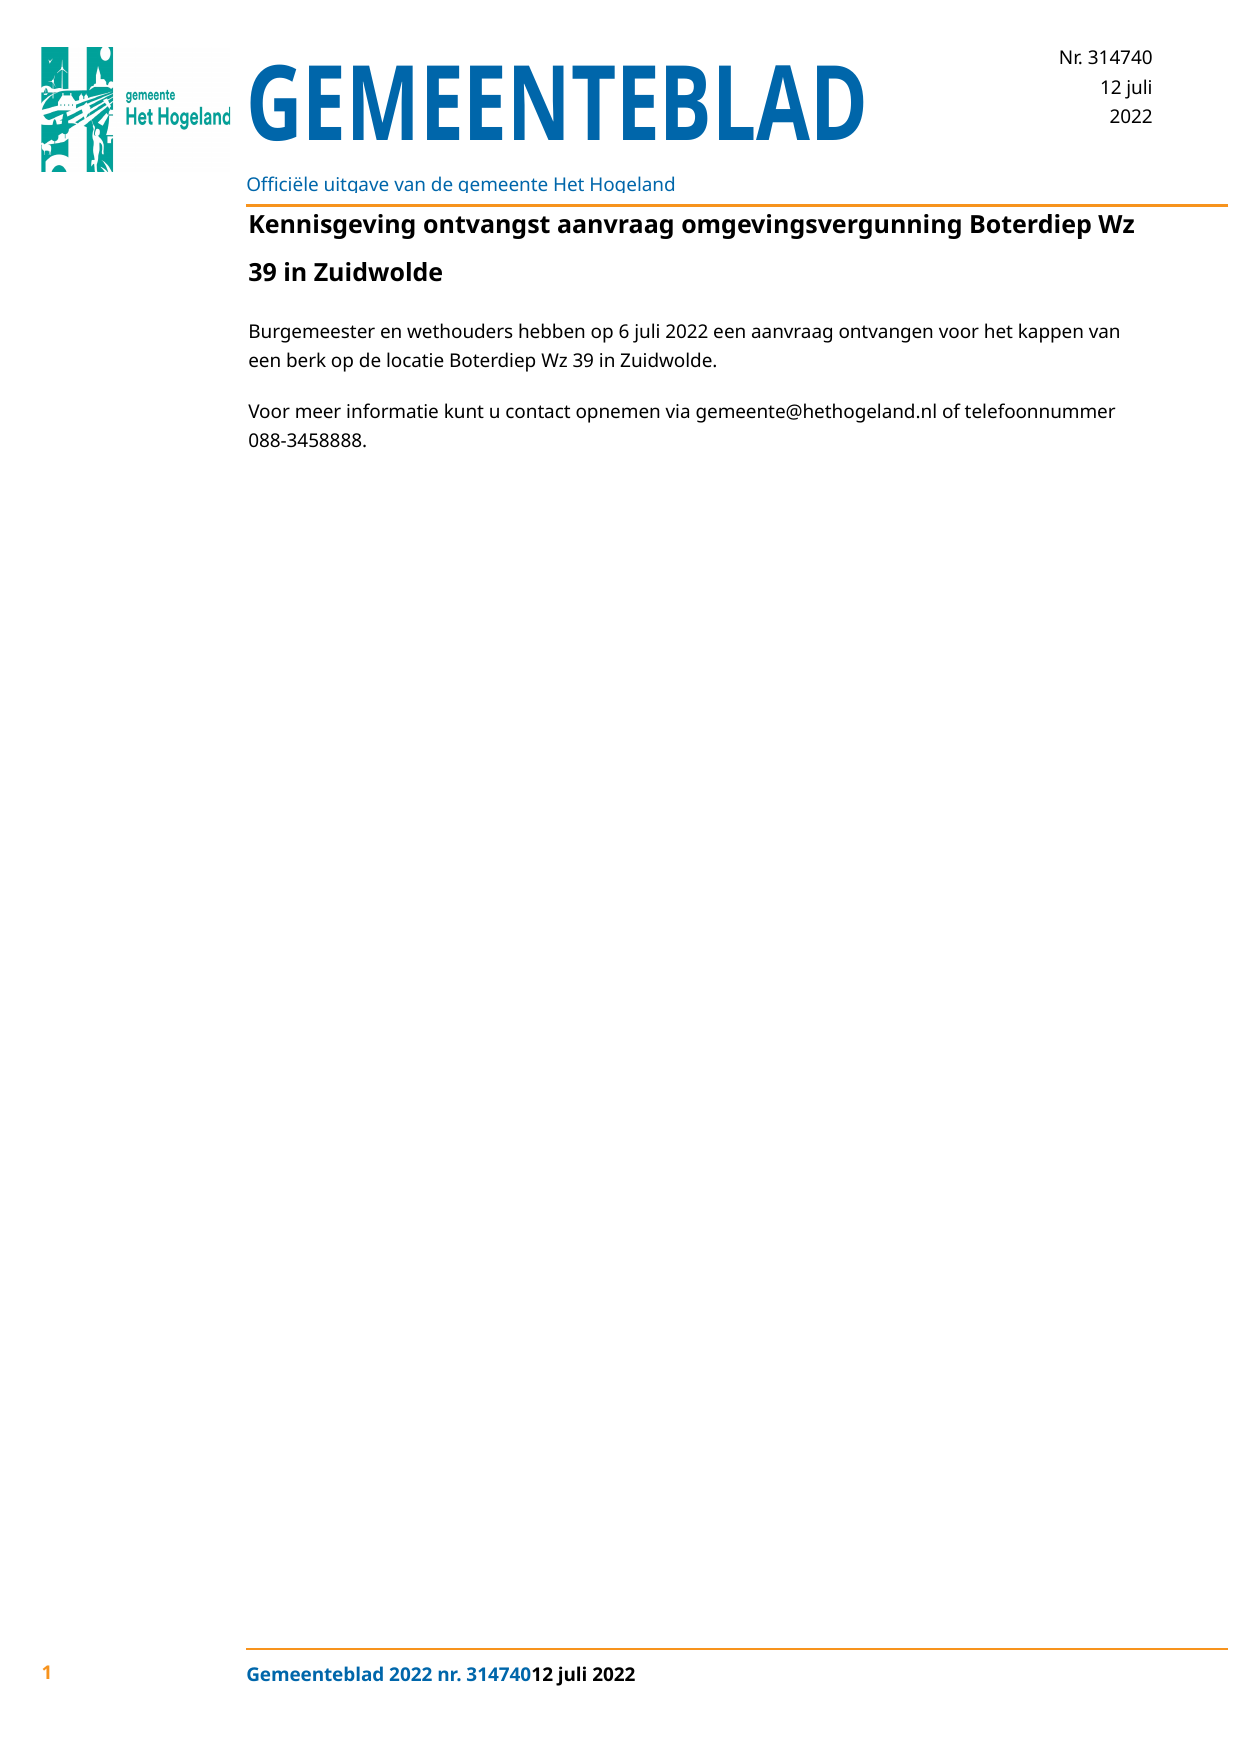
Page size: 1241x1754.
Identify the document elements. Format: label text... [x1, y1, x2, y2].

text Burgemeester en wethouders hebben op 6 juli 2022 een aanvraag ontvangen voor het kappen van een berk op de locatie Boterdiep Wz 39 in Zuidwolde. [248, 318, 1152, 373]
text Voor meer informatie kunt u contact opnemen via gemeente@hethogeland.nl of telefoonnummer 088-3458888. [248, 398, 1152, 453]
picture [41, 47, 231, 172]
text Kennisgeving ontvangst aanvraag omgevingsvergunning Boterdiep Wz 39 in Zuidwolde [248, 207, 1152, 288]
